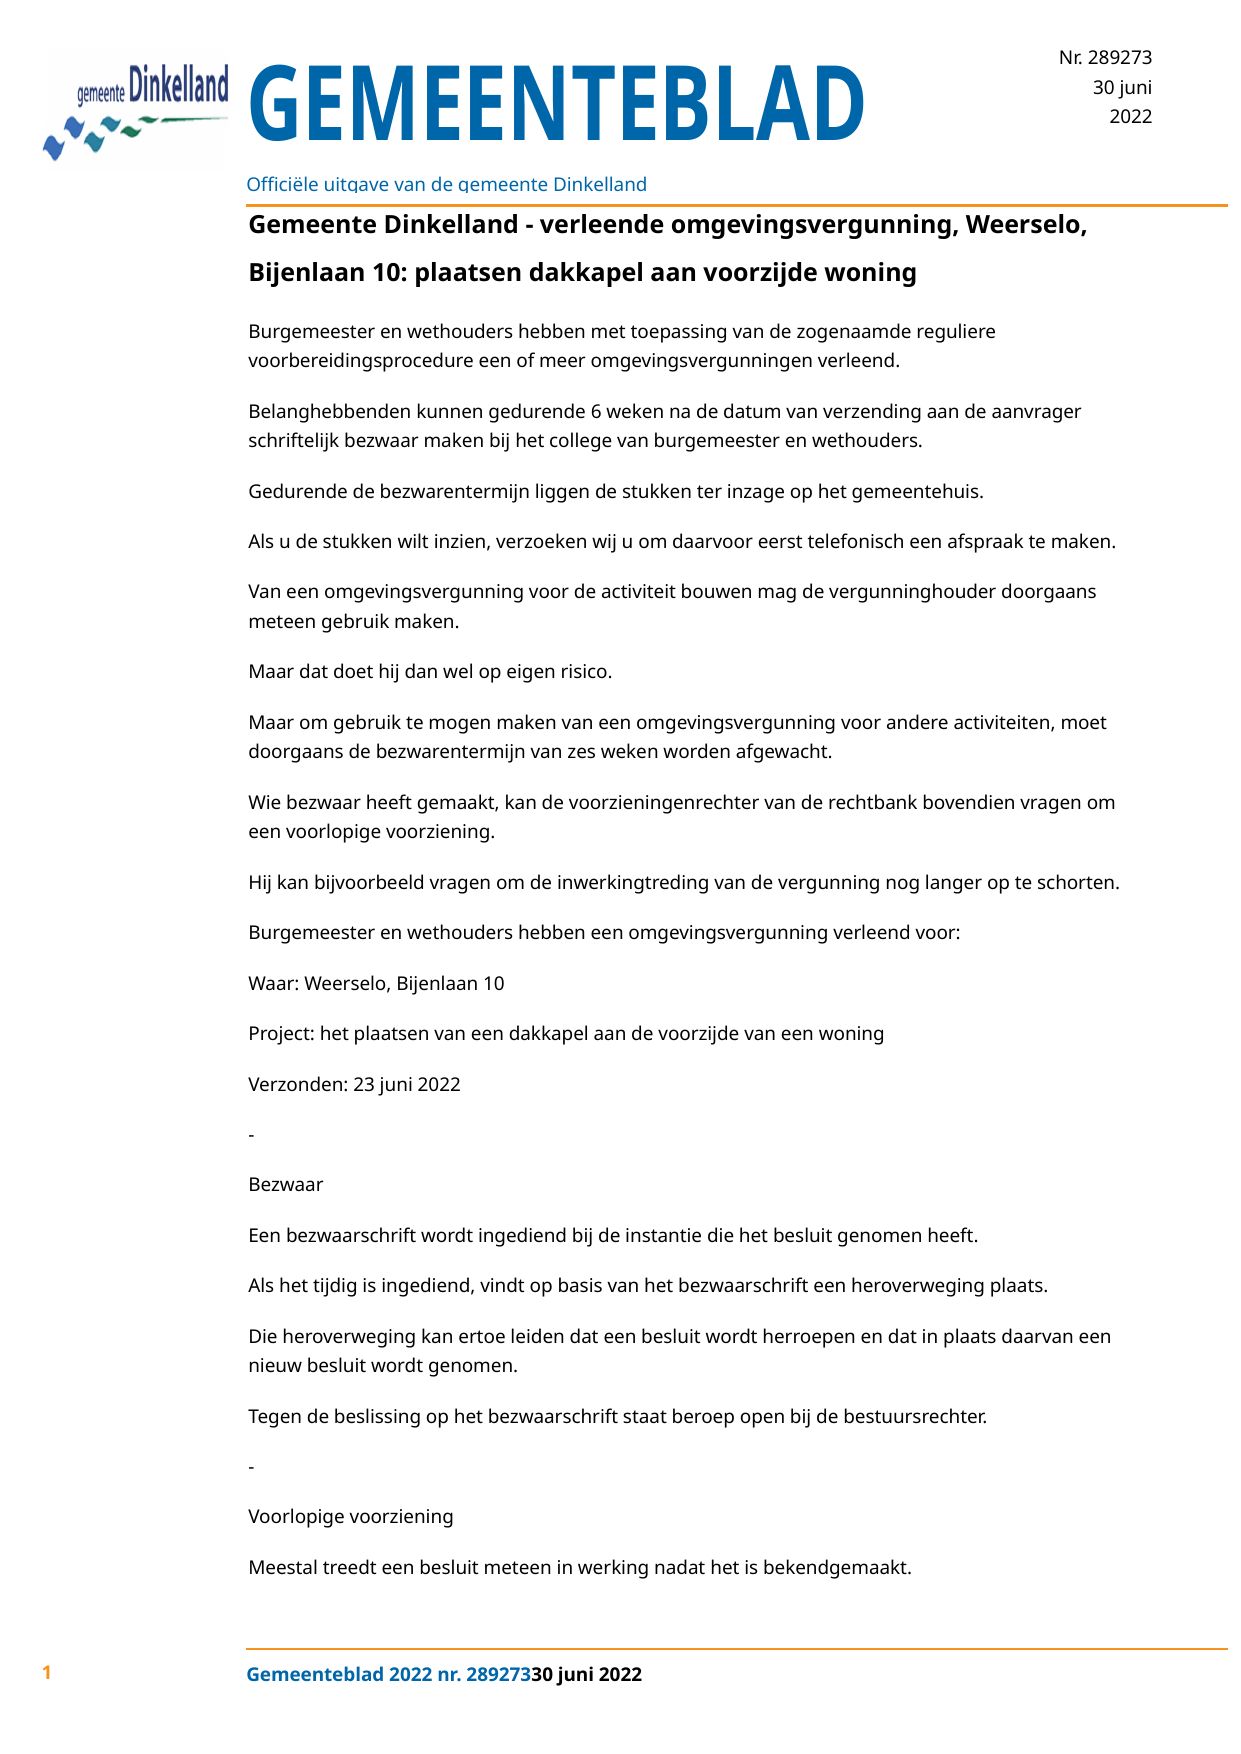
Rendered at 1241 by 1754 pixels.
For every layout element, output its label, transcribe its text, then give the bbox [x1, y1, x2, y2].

text Meestal treedt een besluit meteen in werking nadat het is bekendgemaakt. [248, 1554, 1152, 1580]
text Van een omgevingsvergunning voor de activiteit bouwen mag de vergunninghouder doorgaans meteen gebruik maken. [248, 579, 1152, 634]
text Voorlopige voorziening [248, 1504, 1152, 1529]
text Burgemeester en wethouders hebben een omgevingsvergunning verleend voor: [248, 919, 1152, 945]
text Maar om gebruik te mogen maken van een omgevingsvergunning voor andere activiteiten, moet doorgaans de bezwarentermijn van zes weken worden afgewacht. [248, 709, 1152, 764]
text Wie bezwaar heeft gemaakt, kan de voorzieningenrechter van de rechtbank bovendien vragen om een voorlopige voorziening. [248, 789, 1152, 844]
text Die heroverweging kan ertoe leiden dat een besluit wordt herroepen en dat in plaats daarvan een nieuw besluit wordt genomen. [248, 1323, 1152, 1378]
text Waar: Weerselo, Bijenlaan 10 [248, 970, 1152, 996]
text Belanghebbenden kunnen gedurende 6 weken na de datum van verzending aan de aanvrager schriftelijk bezwaar maken bij het college van burgemeester en wethouders. [248, 398, 1152, 453]
text Een bezwaarschrift wordt ingediend bij de instantie die het besluit genomen heeft. [248, 1222, 1152, 1248]
text Gedurende de bezwarentermijn liggen de stukken ter inzage op het gemeentehuis. [248, 478, 1152, 504]
text - [248, 1121, 1152, 1147]
text Als het tijdig is ingediend, vindt op basis van het bezwaarschrift een heroverweging plaats. [248, 1272, 1152, 1298]
text - [248, 1453, 1152, 1479]
text Als u de stukken wilt inzien, verzoeken wij u om daarvoor eerst telefonisch een afspraak te maken. [248, 528, 1152, 554]
text Maar dat doet hij dan wel op eigen risico. [248, 659, 1152, 684]
text Project: het plaatsen van een dakkapel aan de voorzijde van een woning [248, 1020, 1152, 1046]
text Verzonden: 23 juni 2022 [248, 1071, 1152, 1097]
text Bezwaar [248, 1172, 1152, 1197]
text Hij kan bijvoorbeeld vragen om de inwerkingtreding van de vergunning nog langer op te schorten. [248, 869, 1152, 895]
text Burgemeester en wethouders hebben met toepassing van de zogenaamde reguliere voorbereidingsprocedure een of meer omgevingsvergunningen verleend. [248, 318, 1152, 373]
text Tegen de beslissing op het bezwaarschrift staat beroep open bij de bestuursrechter. [248, 1403, 1152, 1429]
picture [41, 47, 231, 172]
text Gemeente Dinkelland - verleende omgevingsvergunning, Weerselo, Bijenlaan 10: plaatsen dakkapel aan voorzijde woning [248, 207, 1152, 288]
